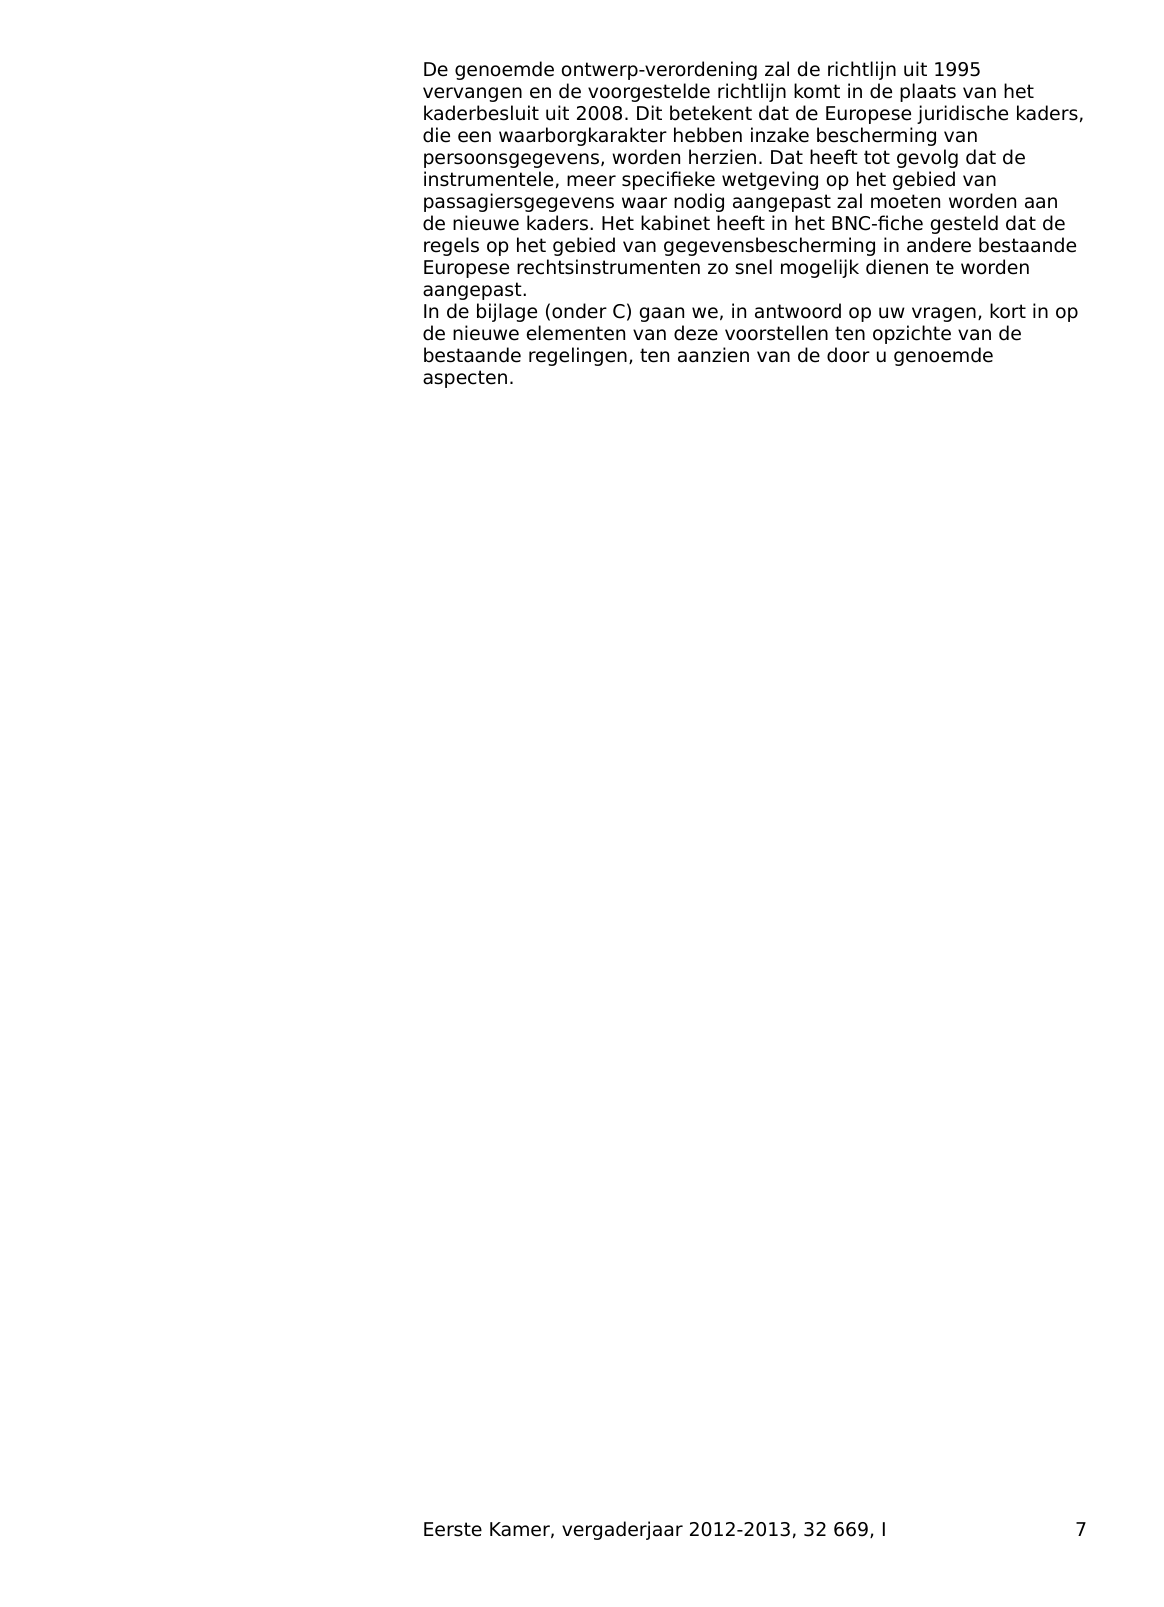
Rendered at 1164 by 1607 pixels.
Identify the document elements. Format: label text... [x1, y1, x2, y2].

text De genoemde ontwerp-verordening zal de richtlijn uit 1995 vervangen en de voorgestelde richtlijn komt in de plaats van het kaderbesluit uit 2008. Dit betekent dat de Europese juridische kaders, die een waarborgkarakter hebben inzake bescherming van persoonsgegevens, worden herzien. Dat heeft tot gevolg dat de instrumentele, meer specifieke wetgeving op het gebied van passagiersgegevens waar nodig aangepast zal moeten worden aan de nieuwe kaders. Het kabinet heeft in het BNC-fiche gesteld dat de regels op het gebied van gegevensbescherming in andere bestaande Europese rechtsinstrumenten zo snel mogelijk dienen te worden aangepast. [422, 59, 1087, 301]
text In de bijlage (onder C) gaan we, in antwoord op uw vragen, kort in op de nieuwe elementen van deze voorstellen ten opzichte van de bestaande regelingen, ten aanzien van de door u genoemde aspecten. [422, 301, 1087, 389]
